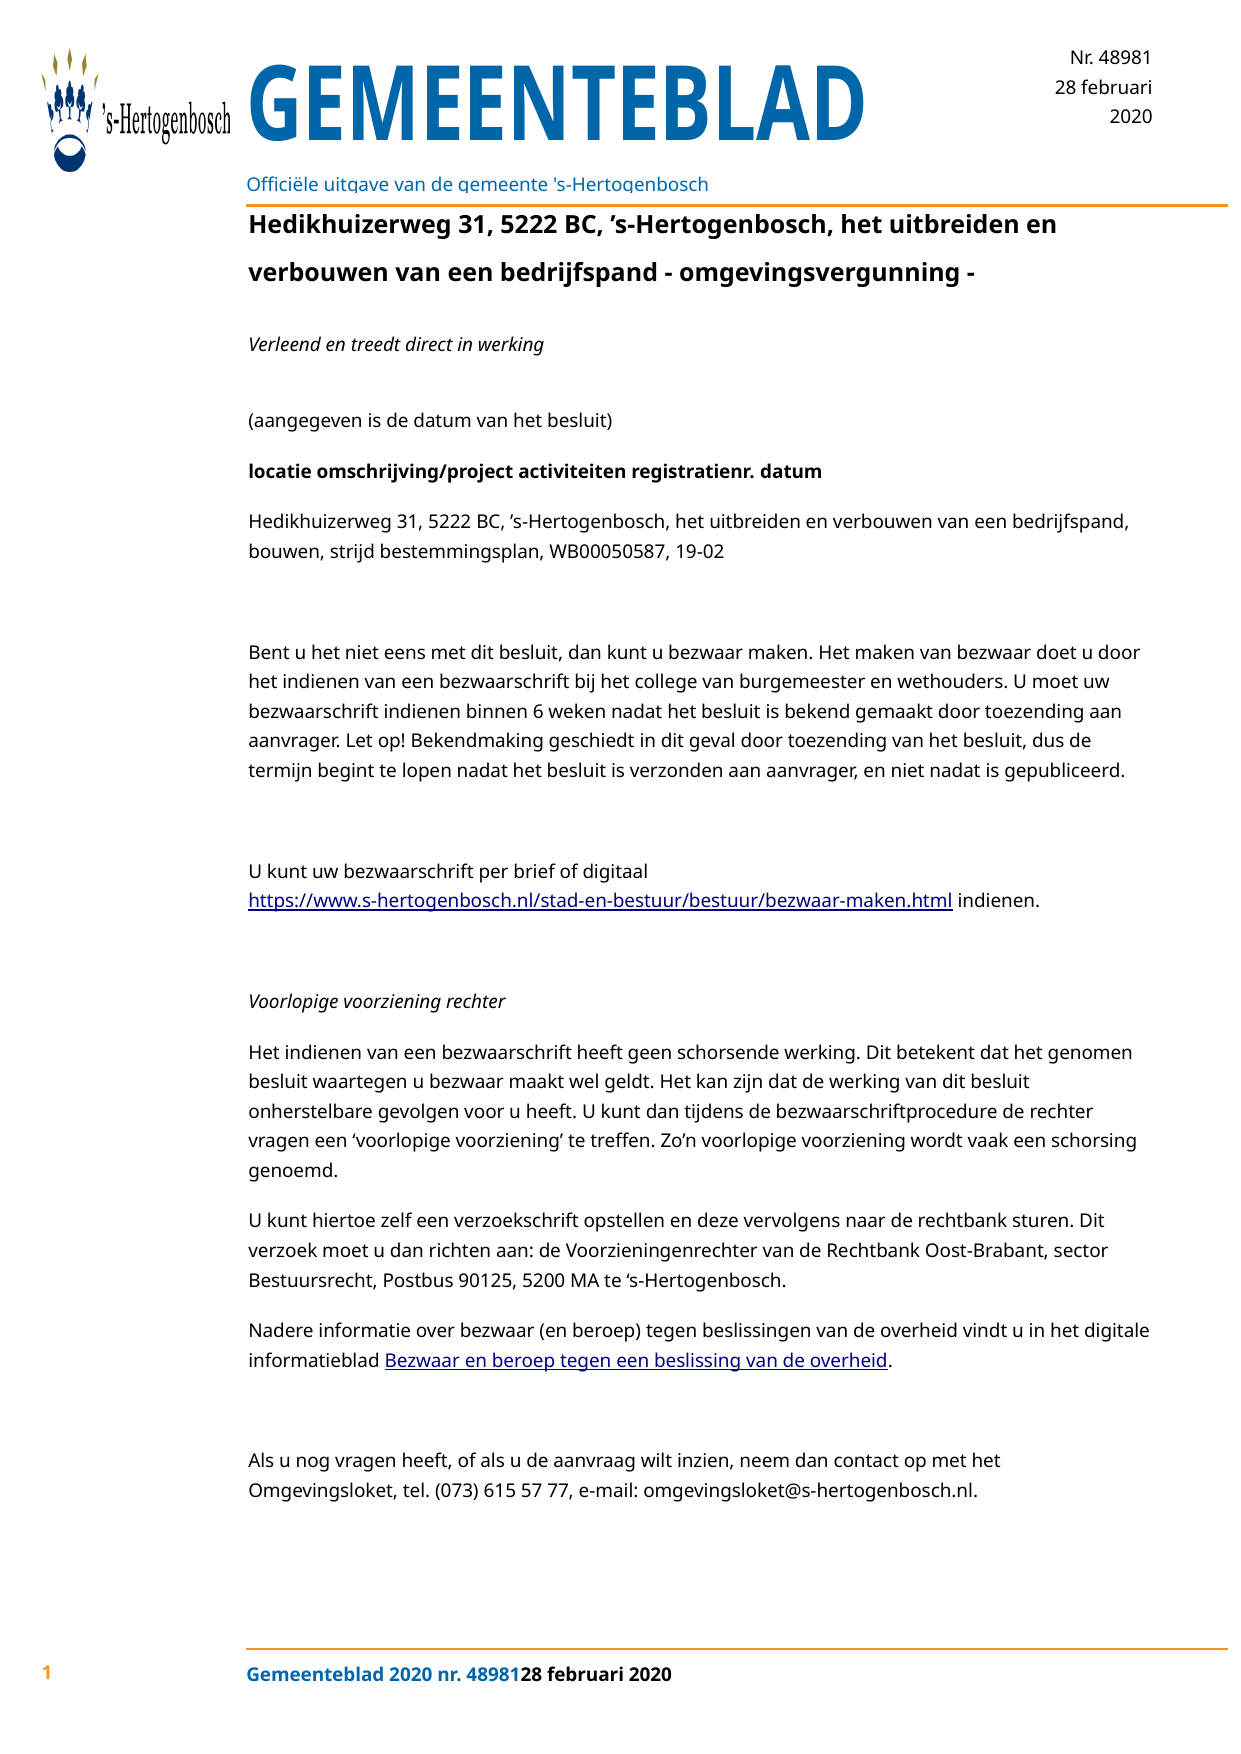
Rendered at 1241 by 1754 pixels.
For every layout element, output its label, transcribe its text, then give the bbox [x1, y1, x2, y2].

text Het indienen van een bezwaarschrift heeft geen schorsende werking. Dit betekent dat het genomen besluit waartegen u bezwaar maakt wel geldt. Het kan zijn dat de werking van dit besluit onherstelbare gevolgen voor u heeft. U kunt dan tijdens de bezwaarschriftprocedure de rechter vragen een ‘voorlopige voorziening’ te treffen. Zo’n voorlopige voorziening wordt vaak een schorsing genoemd. [248, 1039, 1152, 1183]
text Nadere informatie over bezwaar (en beroep) tegen beslissingen van de overheid vindt u in het digitale informatieblad Bezwaar en beroep tegen een beslissing van de overheid. [248, 1317, 1152, 1372]
picture [41, 47, 231, 172]
text Voorlopige voorziening rechter [248, 988, 1152, 1014]
text locatie omschrijving/project activiteiten registratienr. datum [248, 458, 1152, 484]
text Verleend en treedt direct in werking [248, 331, 1152, 357]
text Hedikhuizerweg 31, 5222 BC, ’s-Hertogenbosch, het uitbreiden en verbouwen van een bedrijfspand - omgevingsvergunning - [248, 207, 1152, 288]
text Hedikhuizerweg 31, 5222 BC, ’s-Hertogenbosch, het uitbreiden en verbouwen van een bedrijfspand, bouwen, strijd bestemmingsplan, WB00050587, 19-02 [248, 508, 1152, 564]
text (aangegeven is de datum van het besluit) [248, 408, 1152, 433]
text U kunt hiertoe zelf een verzoekschrift opstellen en deze vervolgens naar de rechtbank sturen. Dit verzoek moet u dan richten aan: de Voorzieningenrechter van de Rechtbank Oost-Brabant, sector Bestuursrecht, Postbus 90125, 5200 MA te ‘s-Hertogenbosch. [248, 1208, 1152, 1292]
text U kunt uw bezwaarschrift per brief of digitaal https://www.s-hertogenbosch.nl/stad-en-bestuur/bestuur/bezwaar-maken.html indienen. [248, 858, 1152, 913]
text Als u nog vragen heeft, of als u de aanvraag wilt inzien, neem dan contact op met het Omgevingsloket, tel. (073) 615 57 77, e-mail: omgevingsloket@s-hertogenbosch.nl. [248, 1448, 1152, 1503]
text Bent u het niet eens met dit besluit, dan kunt u bezwaar maken. Het maken van bezwaar doet u door het indienen van een bezwaarschrift bij het college van burgemeester en wethouders. U moet uw bezwaarschrift indienen binnen 6 weken nadat het besluit is bekend gemaakt door toezending aan aanvrager. Let op! Bekendmaking geschiedt in dit geval door toezending van het besluit, dus de termijn begint te lopen nadat het besluit is verzonden aan aanvrager, en niet nadat is gepubliceerd. [248, 639, 1152, 783]
